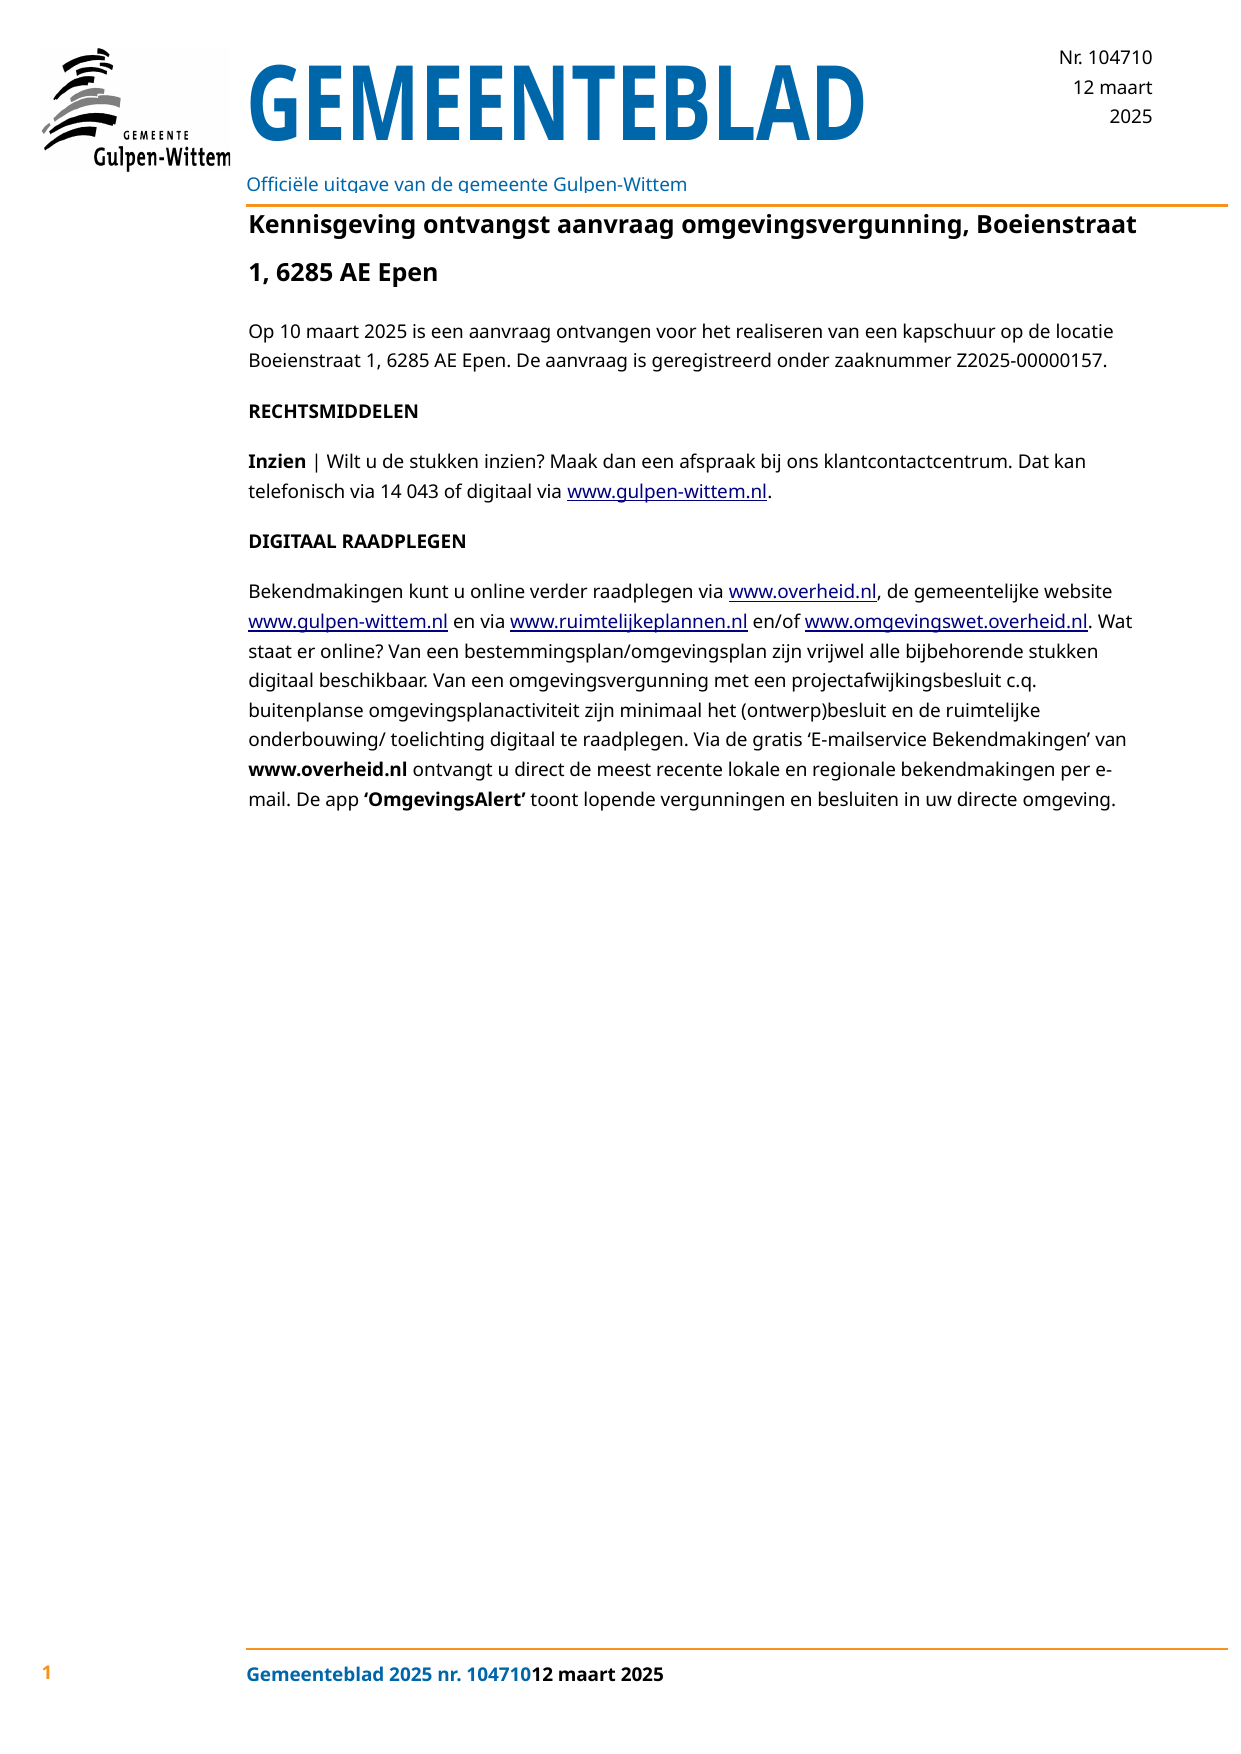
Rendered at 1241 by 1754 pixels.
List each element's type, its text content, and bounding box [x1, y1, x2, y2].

text DIGITAAL RAADPLEGEN [248, 528, 1152, 554]
text Bekendmakingen kunt u online verder raadplegen via www.overheid.nl, de gemeentelijke website www.gulpen-wittem.nl en via www.ruimtelijkeplannen.nl en/of www.omgevingswet.overheid.nl. Wat staat er online? Van een bestemmingsplan/omgevingsplan zijn vrijwel alle bijbehorende stukken digitaal beschikbaar. Van een omgevingsvergunning met een projectafwijkingsbesluit c.q. buitenplanse omgevingsplanactiviteit zijn minimaal het (ontwerp)besluit en de ruimtelijke onderbouwing/ toelichting digitaal te raadplegen. Via de gratis ‘E-mailservice Bekendmakingen’ van www.overheid.nl ontvangt u direct de meest recente lokale en regionale bekendmakingen per e-mail. De app ‘OmgevingsAlert’ toont lopende vergunningen en besluiten in uw directe omgeving. [248, 579, 1152, 812]
picture [41, 47, 231, 172]
text Kennisgeving ontvangst aanvraag omgevingsvergunning, Boeienstraat 1, 6285 AE Epen [248, 207, 1152, 288]
text RECHTSMIDDELEN [248, 398, 1152, 424]
text Op 10 maart 2025 is een aanvraag ontvangen voor het realiseren van een kapschuur op de locatie Boeienstraat 1, 6285 AE Epen. De aanvraag is geregistreerd onder zaaknummer Z2025-00000157. [248, 318, 1152, 373]
text Inzien | Wilt u de stukken inzien? Maak dan een afspraak bij ons klantcontactcentrum. Dat kan telefonisch via 14 043 of digitaal via www.gulpen-wittem.nl. [248, 448, 1152, 504]
